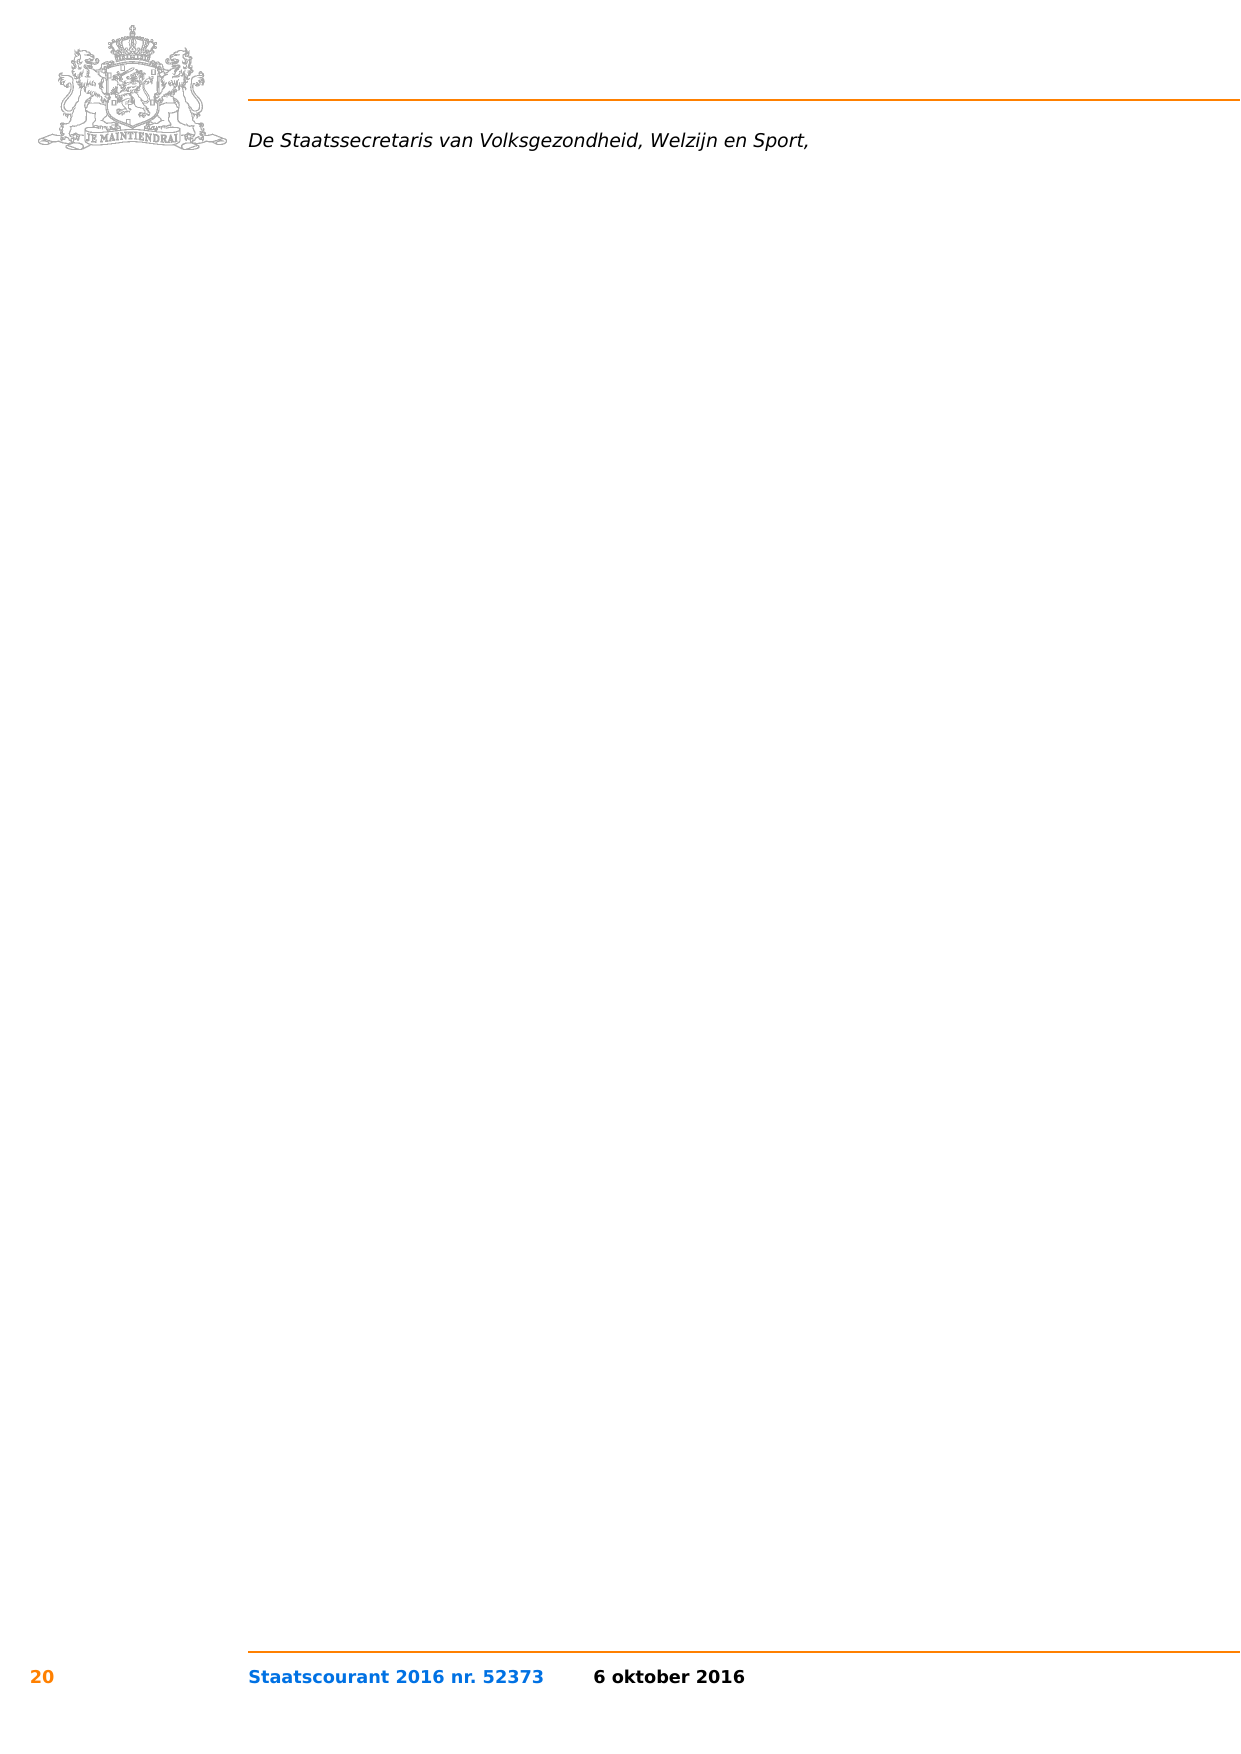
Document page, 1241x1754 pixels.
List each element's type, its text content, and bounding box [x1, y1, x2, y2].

picture [38, 25, 227, 150]
text De Staatssecretaris van Volksgezondheid, Welzijn en Sport, [248, 130, 1163, 152]
